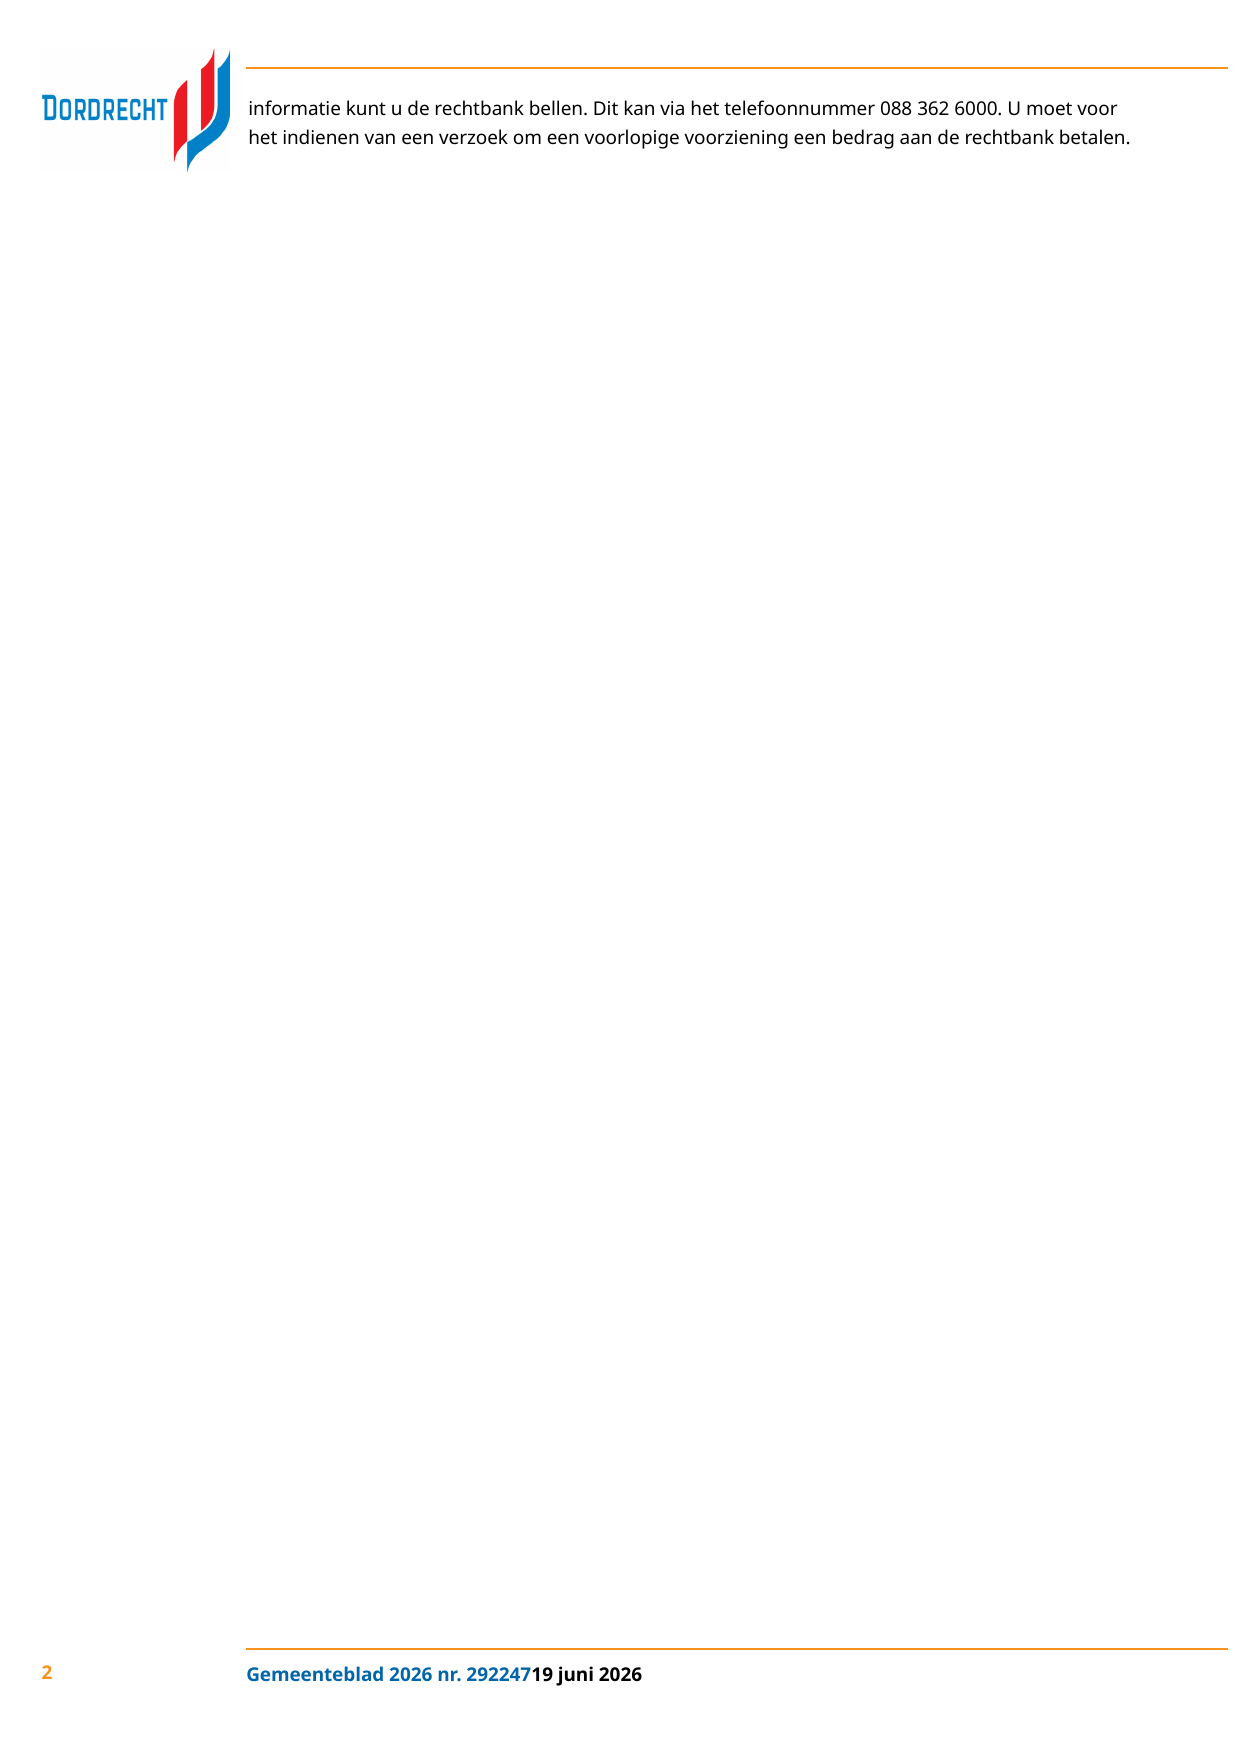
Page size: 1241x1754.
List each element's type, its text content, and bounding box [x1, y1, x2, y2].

picture [41, 47, 231, 172]
text informatie kunt u de rechtbank bellen. Dit kan via het telefoonnummer 088 362 6000. U moet voor het indienen van een verzoek om een voorlopige voorziening een bedrag aan de rechtbank betalen. [248, 95, 1152, 150]
